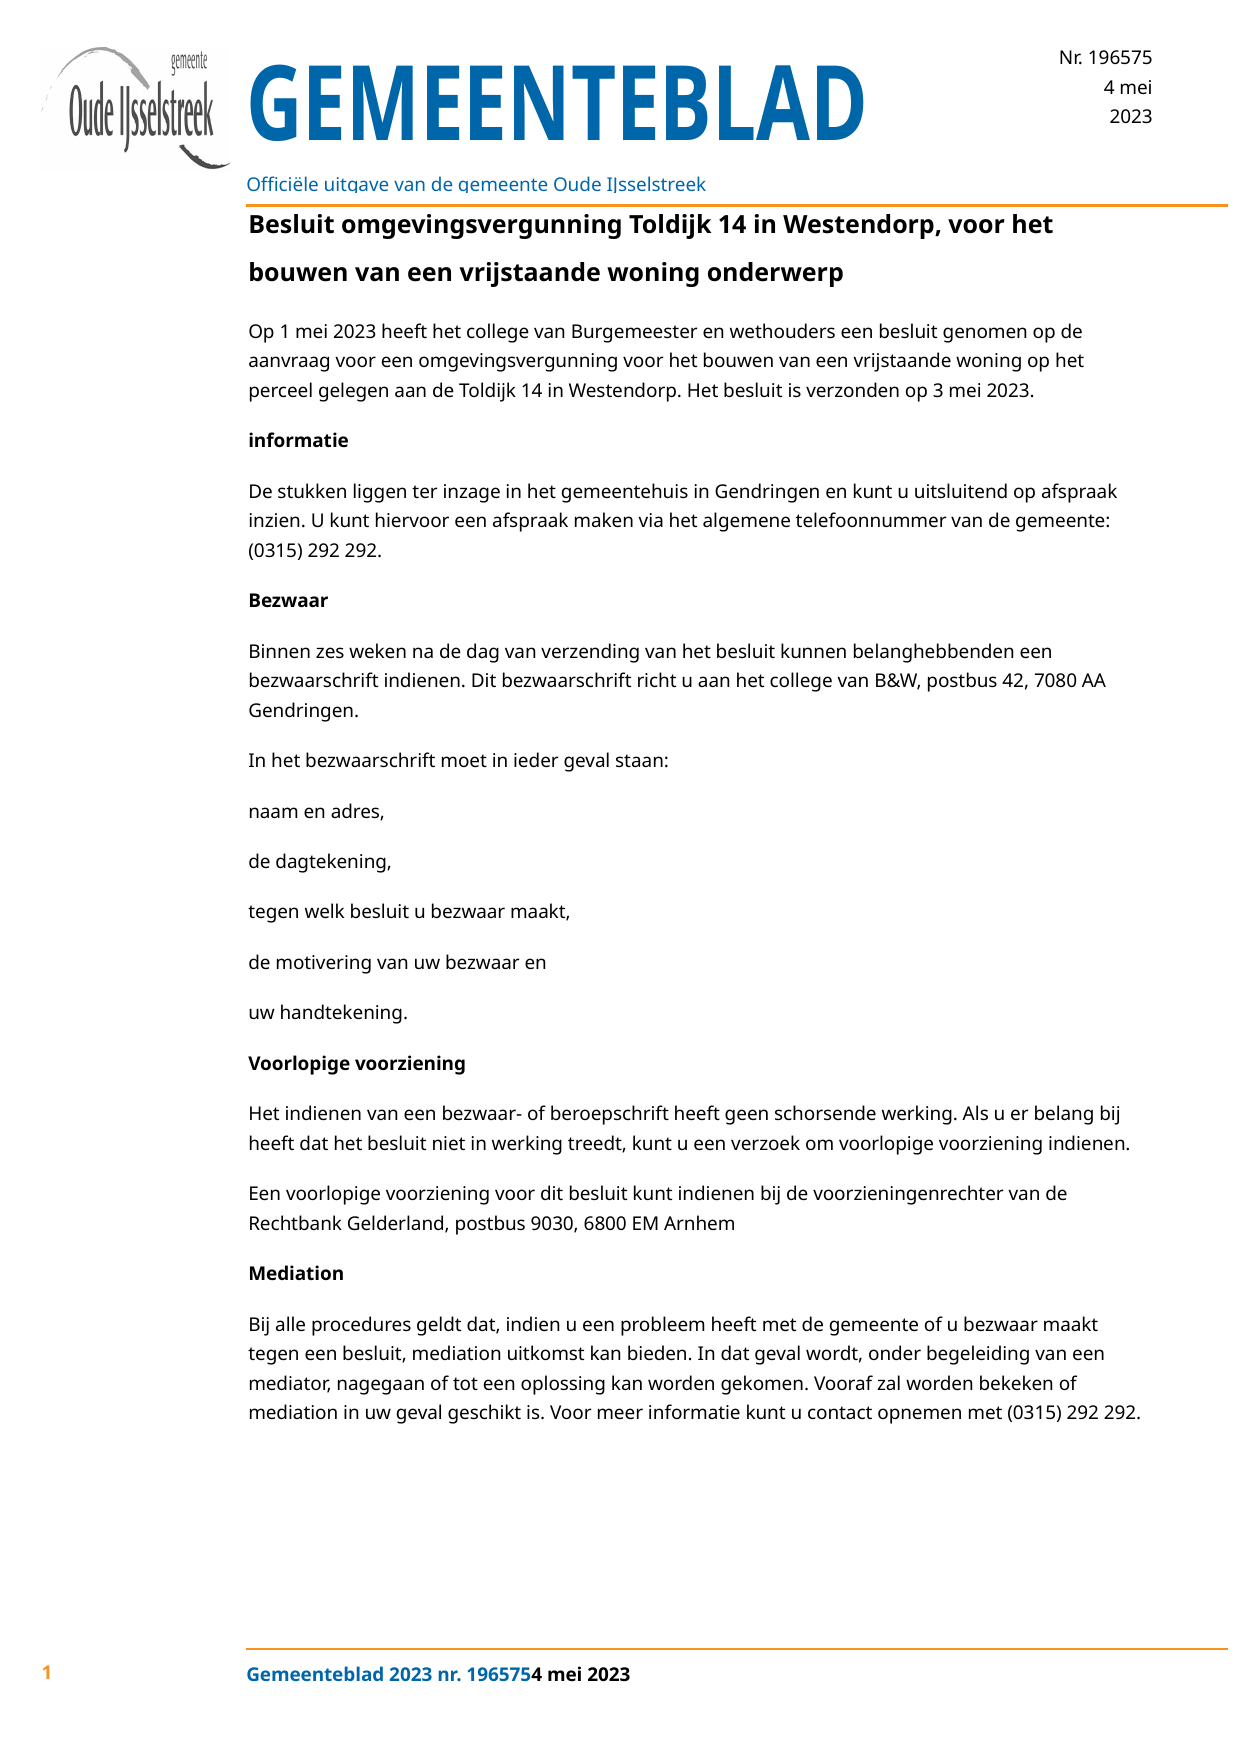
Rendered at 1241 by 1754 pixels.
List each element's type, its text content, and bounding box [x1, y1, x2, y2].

text Voorlopige voorziening [248, 1050, 1152, 1076]
text naam en adres, [248, 798, 1152, 824]
text Het indienen van een bezwaar- of beroepschrift heeft geen schorsende werking. Als u er belang bij heeft dat het besluit niet in werking treedt, kunt u een verzoek om voorlopige voorziening indienen. [248, 1100, 1152, 1156]
text informatie [248, 427, 1152, 453]
text Bezwaar [248, 587, 1152, 613]
picture [41, 47, 231, 172]
text Op 1 mei 2023 heeft het college van Burgemeester en wethouders een besluit genomen op de aanvraag voor een omgevingsvergunning voor het bouwen van een vrijstaande woning op het perceel gelegen aan de Toldijk 14 in Westendorp. Het besluit is verzonden op 3 mei 2023. [248, 318, 1152, 403]
text Een voorlopige voorziening voor dit besluit kunt indienen bij de voorzieningenrechter van de Rechtbank Gelderland, postbus 9030, 6800 EM Arnhem [248, 1180, 1152, 1236]
text De stukken liggen ter inzage in het gemeentehuis in Gendringen en kunt u uitsluitend op afspraak inzien. U kunt hiervoor een afspraak maken via het algemene telefoonnummer van de gemeente: (0315) 292 292. [248, 478, 1152, 563]
text Bij alle procedures geldt dat, indien u een probleem heeft met de gemeente of u bezwaar maakt tegen een besluit, mediation uitkomst kan bieden. In dat geval wordt, onder begeleiding van een mediator, nagegaan of tot een oplossing kan worden gekomen. Vooraf zal worden bekeken of mediation in uw geval geschikt is. Voor meer informatie kunt u contact opnemen met (0315) 292 292. [248, 1311, 1152, 1425]
text uw handtekening. [248, 999, 1152, 1025]
text de dagtekening, [248, 848, 1152, 874]
text tegen welk besluit u bezwaar maakt, [248, 899, 1152, 924]
text In het bezwaarschrift moet in ieder geval staan: [248, 747, 1152, 773]
text Mediation [248, 1260, 1152, 1286]
text de motivering van uw bezwaar en [248, 949, 1152, 975]
text Binnen zes weken na de dag van verzending van het besluit kunnen belanghebbenden een bezwaarschrift indienen. Dit bezwaarschrift richt u aan het college van B&W, postbus 42, 7080 AA Gendringen. [248, 638, 1152, 723]
text Besluit omgevingsvergunning Toldijk 14 in Westendorp, voor het bouwen van een vrijstaande woning onderwerp [248, 207, 1152, 288]
